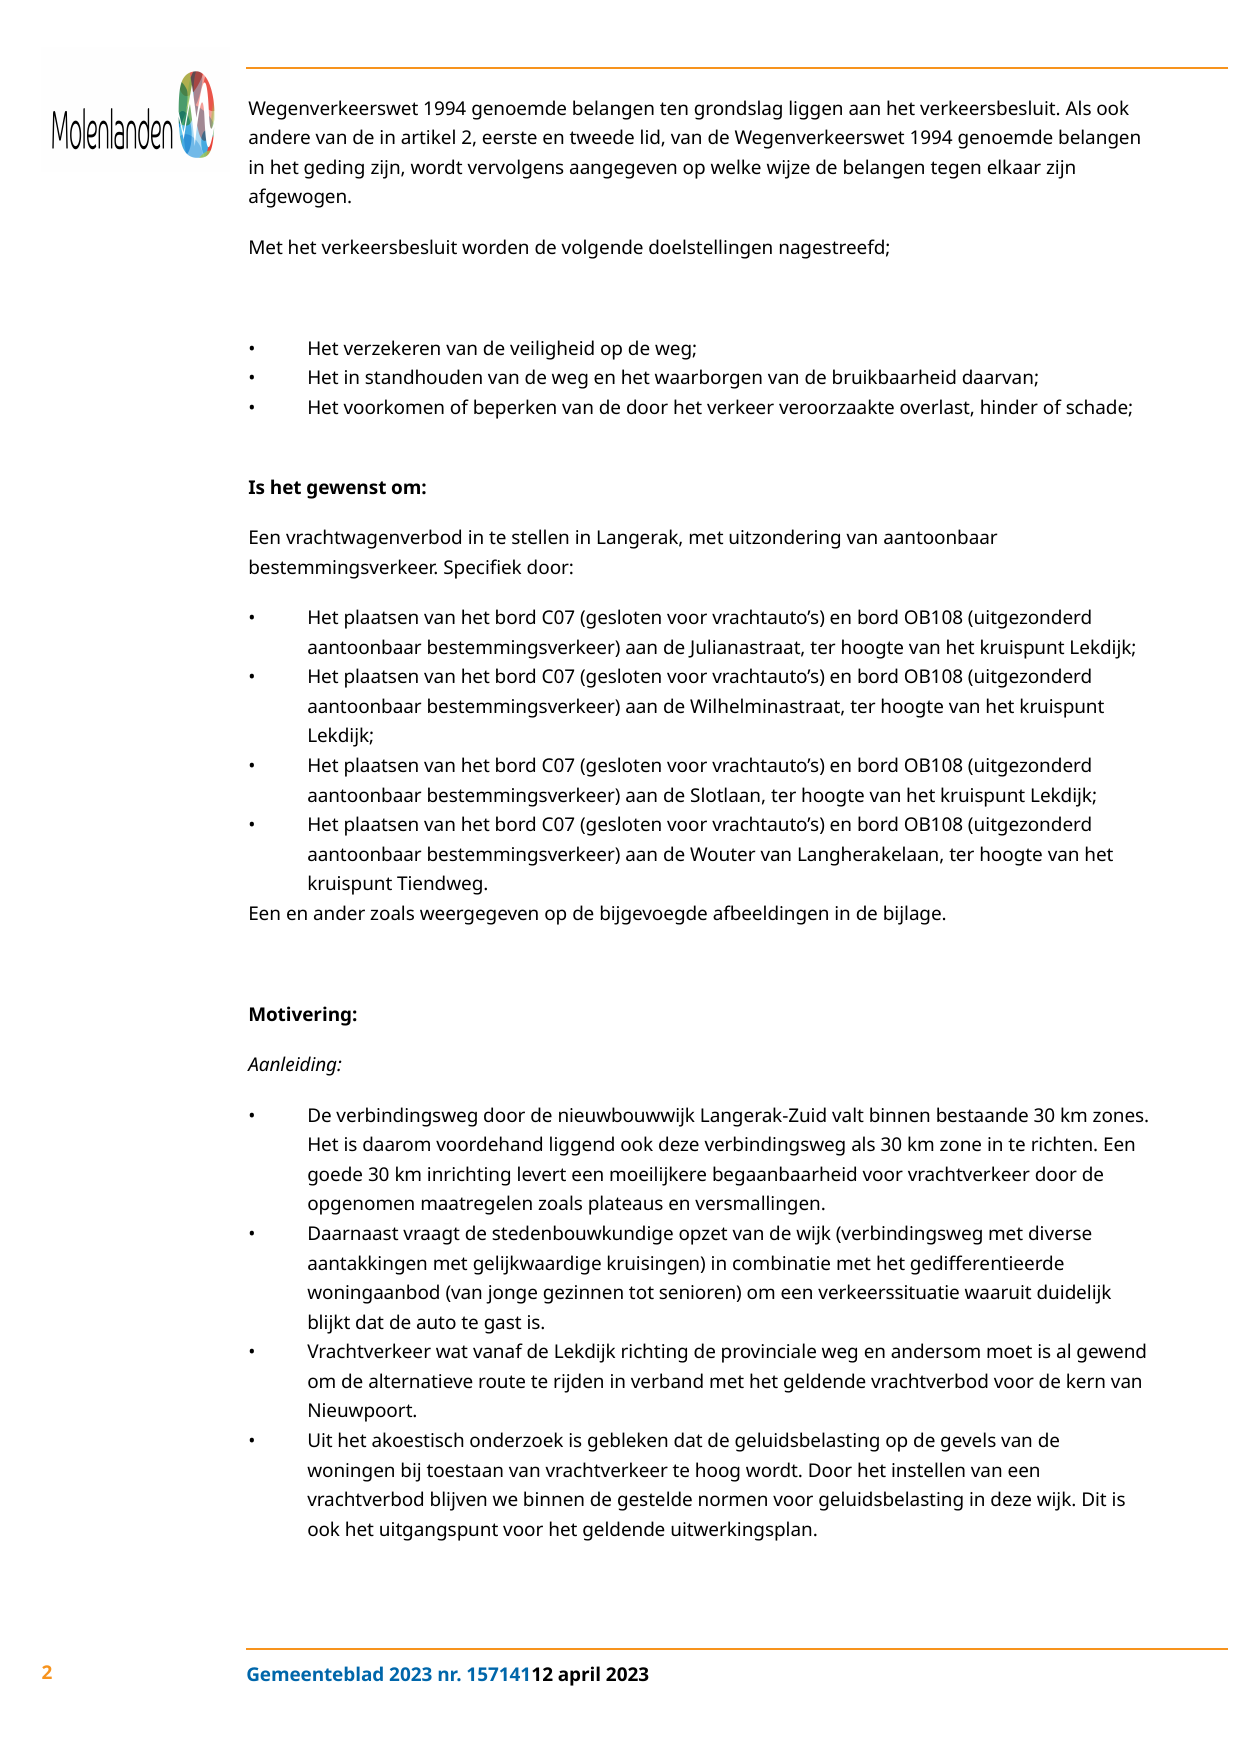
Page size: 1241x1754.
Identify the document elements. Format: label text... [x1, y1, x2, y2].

list Het voorkomen of beperken van de door het verkeer veroorzaakte overlast, hinder of schade; [248, 394, 1152, 420]
list Uit het akoestisch onderzoek is gebleken dat de geluidsbelasting op de gevels van de woningen bij toestaan van vrachtverkeer te hoog wordt. Door het instellen van een vrachtverbod blijven we binnen de gestelde normen voor geluidsbelasting in deze wijk. Dit is ook het uitgangspunt voor het geldende uitwerkingsplan. [248, 1427, 1152, 1542]
text Een en ander zoals weergegeven op de bijgevoegde afbeeldingen in de bijlage. [248, 900, 1152, 926]
list Het plaatsen van het bord C07 (gesloten voor vrachtauto’s) en bord OB108 (uitgezonderd aantoonbaar bestemmingsverkeer) aan de Slotlaan, ter hoogte van het kruispunt Lekdijk; [248, 752, 1152, 808]
text Is het gewenst om: [248, 474, 1152, 500]
list Het plaatsen van het bord C07 (gesloten voor vrachtauto’s) en bord OB108 (uitgezonderd aantoonbaar bestemmingsverkeer) aan de Julianastraat, ter hoogte van het kruispunt Lekdijk; [248, 604, 1152, 660]
picture [41, 47, 231, 172]
list Daarnaast vraagt de stedenbouwkundige opzet van de wijk (verbindingsweg met diverse aantakkingen met gelijkwaardige kruisingen) in combinatie met het gedifferentieerde woningaanbod (van jonge gezinnen tot senioren) om een verkeerssituatie waaruit duidelijk blijkt dat de auto te gast is. [248, 1220, 1152, 1335]
list Het plaatsen van het bord C07 (gesloten voor vrachtauto’s) en bord OB108 (uitgezonderd aantoonbaar bestemmingsverkeer) aan de Wilhelminastraat, ter hoogte van het kruispunt Lekdijk; [248, 663, 1152, 748]
list Het in standhouden van de weg en het waarborgen van de bruikbaarheid daarvan; [248, 364, 1152, 390]
list De verbindingsweg door de nieuwbouwwijk Langerak-Zuid valt binnen bestaande 30 km zones. Het is daarom voordehand liggend ook deze verbindingsweg als 30 km zone in te richten. Een goede 30 km inrichting levert een moeilijkere begaanbaarheid voor vrachtverkeer door de opgenomen maatregelen zoals plateaus en versmallingen. [248, 1102, 1152, 1216]
list Vrachtverkeer wat vanaf de Lekdijk richting de provinciale weg en andersom moet is al gewend om de alternatieve route te rijden in verband met het geldende vrachtverbod voor de kern van Nieuwpoort. [248, 1338, 1152, 1423]
text Wegenverkeerswet 1994 genoemde belangen ten grondslag liggen aan het verkeersbesluit. Als ook andere van de in artikel 2, eerste en tweede lid, van de Wegenverkeerswet 1994 genoemde belangen in het geding zijn, wordt vervolgens aangegeven op welke wijze de belangen tegen elkaar zijn afgewogen. [248, 95, 1152, 209]
text Motivering: [248, 1001, 1152, 1027]
list Het plaatsen van het bord C07 (gesloten voor vrachtauto’s) en bord OB108 (uitgezonderd aantoonbaar bestemmingsverkeer) aan de Wouter van Langherakelaan, ter hoogte van het kruispunt Tiendweg. [248, 811, 1152, 896]
text Aanleiding: [248, 1051, 1152, 1077]
list Het verzekeren van de veiligheid op de weg; [248, 335, 1152, 361]
text Een vrachtwagenverbod in te stellen in Langerak, met uitzondering van aantoonbaar bestemmingsverkeer. Specifiek door: [248, 524, 1152, 580]
text Met het verkeersbesluit worden de volgende doelstellingen nagestreefd; [248, 234, 1152, 260]
